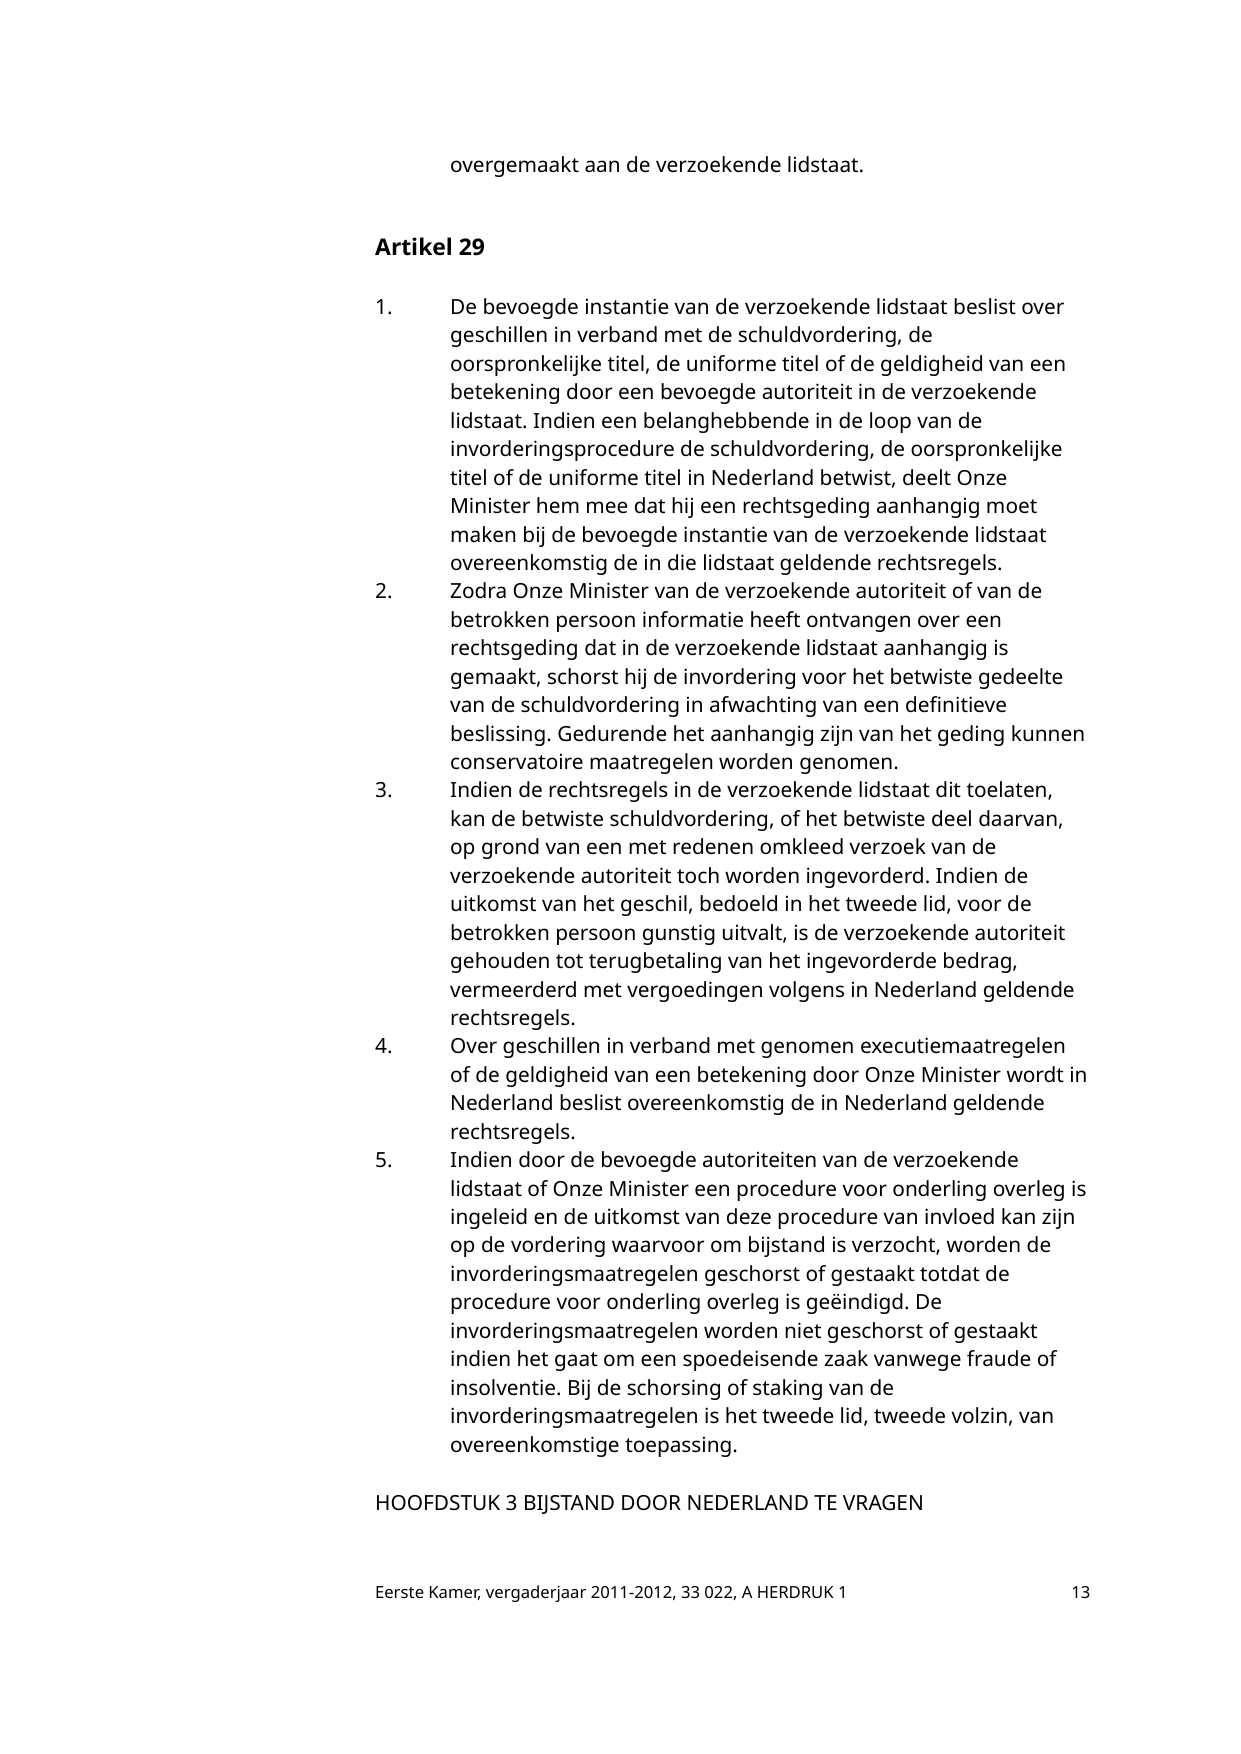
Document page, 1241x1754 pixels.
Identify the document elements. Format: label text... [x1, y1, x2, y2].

list Over geschillen in verband met genomen executiemaatregelen of de geldigheid van een betekening door Onze Minister wordt in Nederland beslist overeenkomstig de in Nederland geldende rechtsregels. [375, 1032, 1090, 1145]
subtitle Artikel 29 [375, 231, 1090, 262]
list overgemaakt aan de verzoekende lidstaat. [375, 150, 1090, 178]
list Indien de rechtsregels in de verzoekende lidstaat dit toelaten, kan de betwiste schuldvordering, of het betwiste deel daarvan, op grond van een met redenen omkleed verzoek van de verzoekende autoriteit toch worden ingevorderd. Indien de uitkomst van het geschil, bedoeld in het tweede lid, voor de betrokken persoon gunstig uitvalt, is de verzoekende autoriteit gehouden tot terugbetaling van het ingevorderde bedrag, vermeerderd met vergoedingen volgens in Nederland geldende rechtsregels. [375, 776, 1090, 1032]
subtitle HOOFDSTUK 3 BIJSTAND DOOR NEDERLAND TE VRAGEN [375, 1488, 1090, 1517]
list Zodra Onze Minister van de verzoekende autoriteit of van de betrokken persoon informatie heeft ontvangen over een rechtsgeding dat in de verzoekende lidstaat aanhangig is gemaakt, schorst hij de invordering voor het betwiste gedeelte van de schuldvordering in afwachting van een definitieve beslissing. Gedurende het aanhangig zijn van het geding kunnen conservatoire maatregelen worden genomen. [375, 577, 1090, 776]
list De bevoegde instantie van de verzoekende lidstaat beslist over geschillen in verband met de schuldvordering, de oorspronkelijke titel, de uniforme titel of de geldigheid van een betekening door een bevoegde autoriteit in de verzoekende lidstaat. Indien een belanghebbende in de loop van de invorderingsprocedure de schuldvordering, de oorspronkelijke titel of de uniforme titel in Nederland betwist, deelt Onze Minister hem mee dat hij een rechtsgeding aanhangig moet maken bij de bevoegde instantie van de verzoekende lidstaat overeenkomstig de in die lidstaat geldende rechtsregels. [375, 292, 1090, 577]
list Indien door de bevoegde autoriteiten van de verzoekende lidstaat of Onze Minister een procedure voor onderling overleg is ingeleid en de uitkomst van deze procedure van invloed kan zijn op de vordering waarvoor om bijstand is verzocht, worden de invorderingsmaatregelen geschorst of gestaakt totdat de procedure voor onderling overleg is geëindigd. De invorderingsmaatregelen worden niet geschorst of gestaakt indien het gaat om een spoedeisende zaak vanwege fraude of insolventie. Bij de schorsing of staking van de invorderingsmaatregelen is het tweede lid, tweede volzin, van overeenkomstige toepassing. [375, 1145, 1090, 1458]
